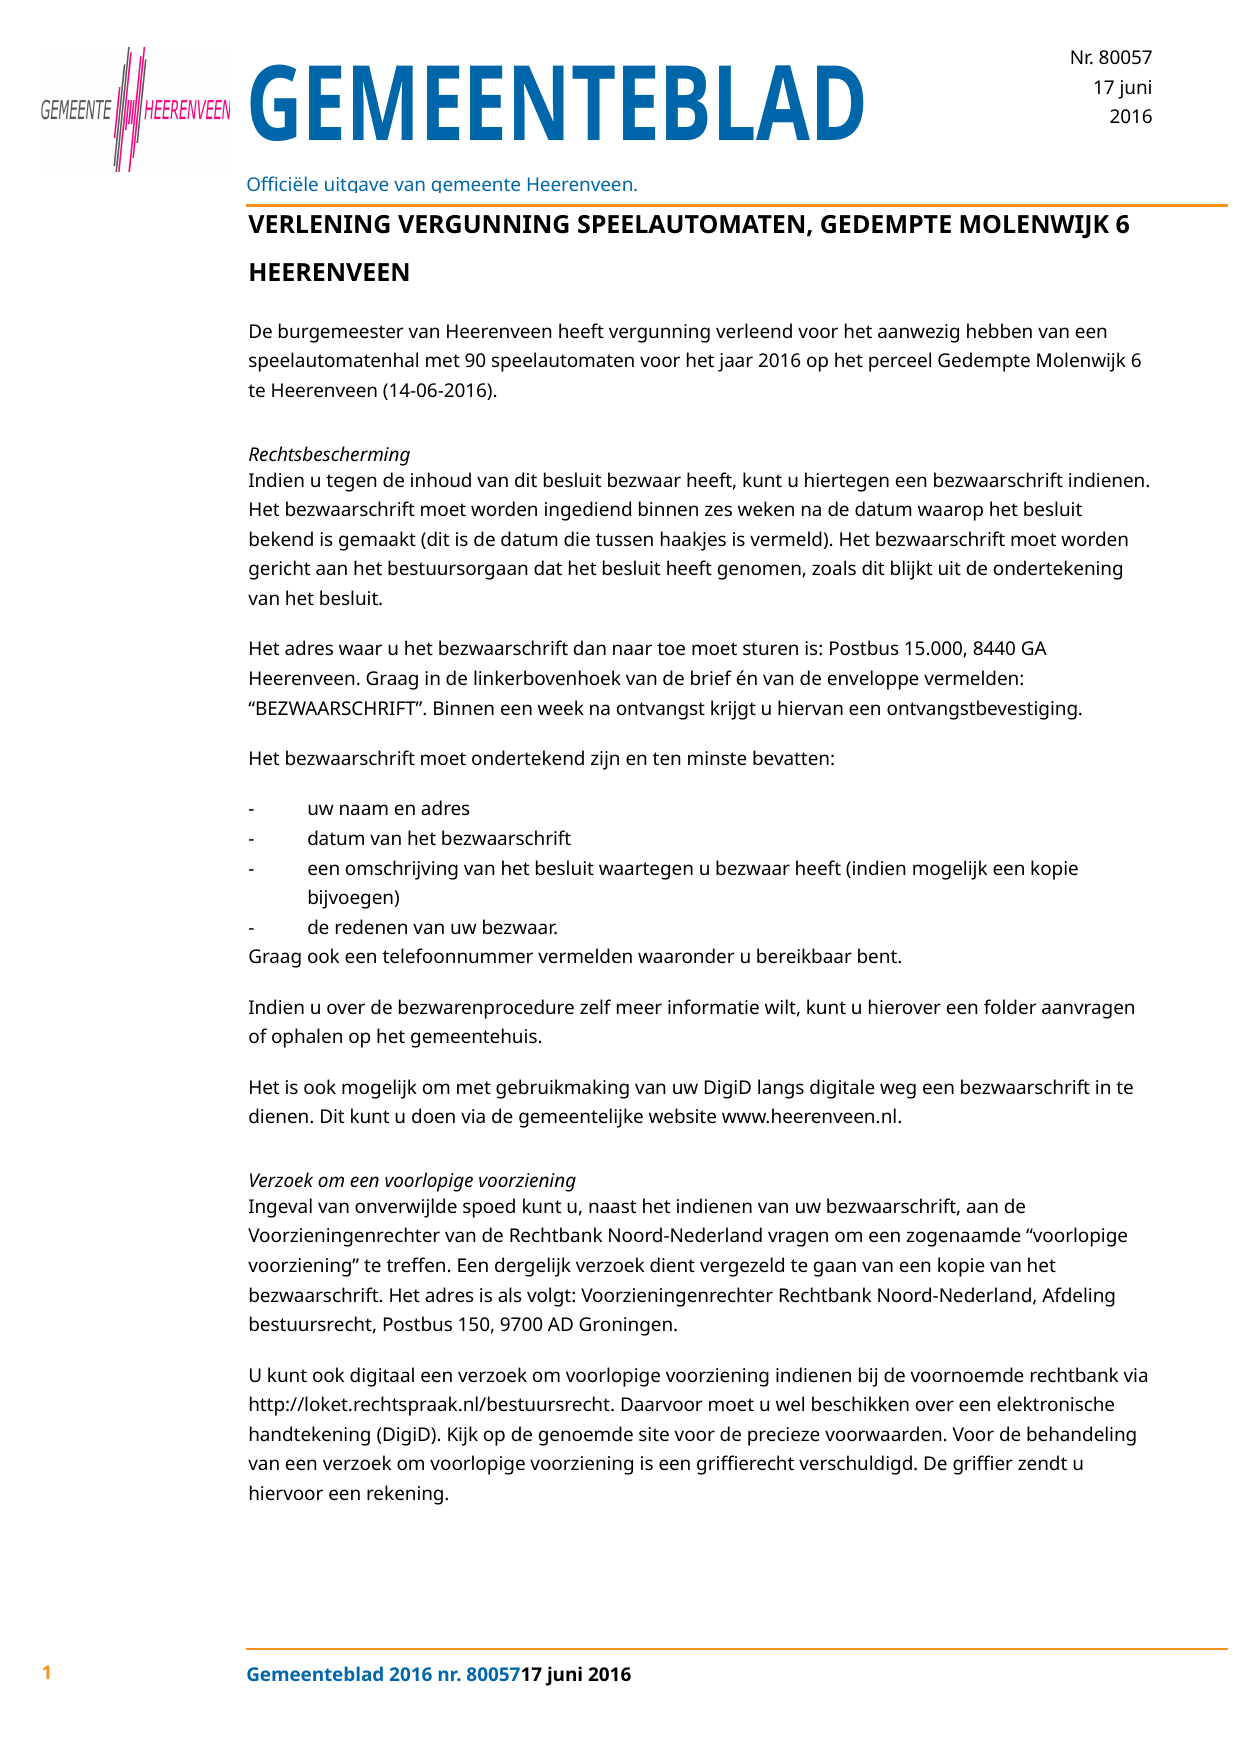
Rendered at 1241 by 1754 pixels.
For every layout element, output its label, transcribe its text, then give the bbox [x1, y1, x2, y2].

list uw naam en adres [248, 796, 1152, 821]
text Ingeval van onverwijlde spoed kunt u, naast het indienen van uw bezwaarschrift, aan de Voorzieningenrechter van de Rechtbank Noord-Nederland vragen om een zogenaamde “voorlopige voorziening” te treffen. Een dergelijk verzoek dient vergezeld te gaan van een kopie van het bezwaarschrift. Het adres is als volgt: Voorzieningenrechter Rechtbank Noord-Nederland, Afdeling bestuursrecht, Postbus 150, 9700 AD Groningen. [248, 1193, 1152, 1337]
text Indien u tegen de inhoud van dit besluit bezwaar heeft, kunt u hiertegen een bezwaarschrift indienen. Het bezwaarschrift moet worden ingediend binnen zes weken na de datum waarop het besluit bekend is gemaakt (dit is de datum die tussen haakjes is vermeld). Het bezwaarschrift moet worden gericht aan het bestuursorgaan dat het besluit heeft genomen, zoals dit blijkt uit de ondertekening van het besluit. [248, 467, 1152, 611]
text Verzoek om een voorlopige voorziening [248, 1167, 1152, 1193]
text VERLENING VERGUNNING SPEELAUTOMATEN, GEDEMPTE MOLENWIJK 6 HEERENVEEN [248, 207, 1152, 288]
text U kunt ook digitaal een verzoek om voorlopige voorziening indienen bij de voornoemde rechtbank via http://loket.rechtspraak.nl/bestuursrecht. Daarvoor moet u wel beschikken over een elektronische handtekening (DigiD). Kijk op de genoemde site voor de precieze voorwaarden. Voor de behandeling van een verzoek om voorlopige voorziening is een griffierecht verschuldigd. De griffier zendt u hiervoor een rekening. [248, 1362, 1152, 1506]
list de redenen van uw bezwaar. [248, 914, 1152, 939]
list een omschrijving van het besluit waartegen u bezwaar heeft (indien mogelijk een kopie bijvoegen) [248, 855, 1152, 910]
text Rechtsbescherming [248, 441, 1152, 467]
text Indien u over de bezwarenprocedure zelf meer informatie wilt, kunt u hierover een folder aanvragen of ophalen op het gemeentehuis. [248, 994, 1152, 1049]
text Het adres waar u het bezwaarschrift dan naar toe moet sturen is: Postbus 15.000, 8440 GA Heerenveen. Graag in de linkerbovenhoek van de brief én van de enveloppe vermelden: “BEZWAARSCHRIFT”. Binnen een week na ontvangst krijgt u hiervan een ontvangstbevestiging. [248, 636, 1152, 720]
picture [41, 47, 231, 172]
text Graag ook een telefoonnummer vermelden waaronder u bereikbaar bent. [248, 943, 1152, 969]
text Het is ook mogelijk om met gebruikmaking van uw DigiD langs digitale weg een bezwaarschrift in te dienen. Dit kunt u doen via de gemeentelijke website www.heerenveen.nl. [248, 1074, 1152, 1129]
text De burgemeester van Heerenveen heeft vergunning verleend voor het aanwezig hebben van een speelautomatenhal met 90 speelautomaten voor het jaar 2016 op het perceel Gedempte Molenwijk 6 te Heerenveen (14-06-2016). [248, 318, 1152, 403]
text Het bezwaarschrift moet ondertekend zijn en ten minste bevatten: [248, 745, 1152, 771]
list datum van het bezwaarschrift [248, 825, 1152, 851]
